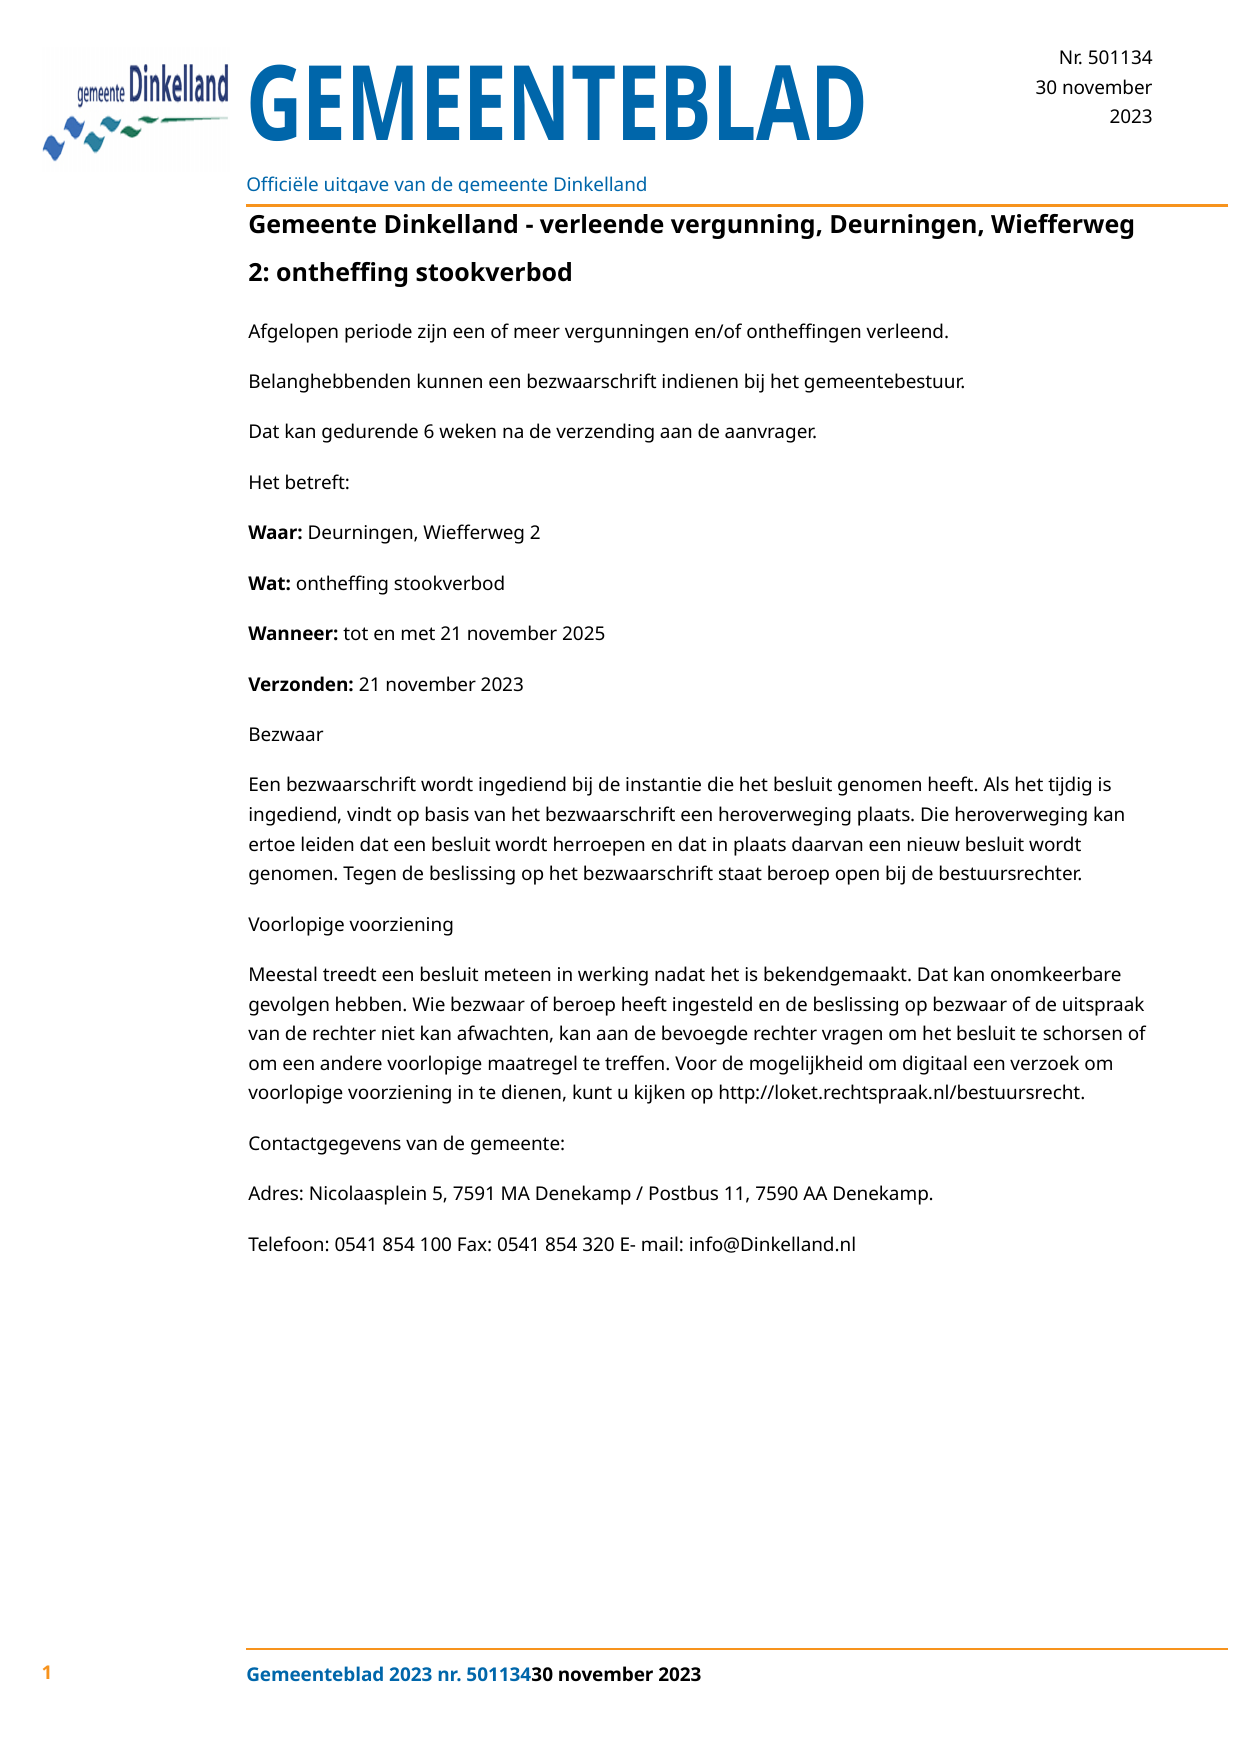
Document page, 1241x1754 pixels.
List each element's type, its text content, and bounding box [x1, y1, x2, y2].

text Afgelopen periode zijn een of meer vergunningen en/of ontheffingen verleend. [248, 318, 1152, 344]
text Contactgegevens van de gemeente: [248, 1130, 1152, 1156]
text Wanneer: tot en met 21 november 2025 [248, 620, 1152, 646]
text Bezwaar [248, 721, 1152, 747]
text Dat kan gedurende 6 weken na de verzending aan de aanvrager. [248, 419, 1152, 444]
text Adres: Nicolaasplein 5, 7591 MA Denekamp / Postbus 11, 7590 AA Denekamp. [248, 1180, 1152, 1206]
text Verzonden: 21 november 2023 [248, 671, 1152, 697]
text Belanghebbenden kunnen een bezwaarschrift indienen bij het gemeentebestuur. [248, 368, 1152, 394]
text Meestal treedt een besluit meteen in werking nadat het is bekendgemaakt. Dat kan onomkeerbare gevolgen hebben. Wie bezwaar of beroep heeft ingesteld en de beslissing op bezwaar of de uitspraak van de rechter niet kan afwachten, kan aan de bevoegde rechter vragen om het besluit te schorsen of om een andere voorlopige maatregel te treffen. Voor de mogelijkheid om digitaal een verzoek om voorlopige voorziening in te dienen, kunt u kijken op http://loket.rechtspraak.nl/bestuursrecht. [248, 961, 1152, 1105]
text Voorlopige voorziening [248, 911, 1152, 937]
text Telefoon: 0541 854 100 Fax: 0541 854 320 E- mail: info@Dinkelland.nl [248, 1231, 1152, 1257]
text Een bezwaarschrift wordt ingediend bij de instantie die het besluit genomen heeft. Als het tijdig is ingediend, vindt op basis van het bezwaarschrift een heroverweging plaats. Die heroverweging kan ertoe leiden dat een besluit wordt herroepen en dat in plaats daarvan een nieuw besluit wordt genomen. Tegen de beslissing op het bezwaarschrift staat beroep open bij de bestuursrechter. [248, 772, 1152, 886]
text Het betreft: [248, 469, 1152, 495]
text Waar: Deurningen, Wiefferweg 2 [248, 519, 1152, 545]
text Gemeente Dinkelland - verleende vergunning, Deurningen, Wiefferweg 2: ontheffing stookverbod [248, 207, 1152, 288]
picture [41, 47, 231, 172]
text Wat: ontheffing stookverbod [248, 570, 1152, 596]
